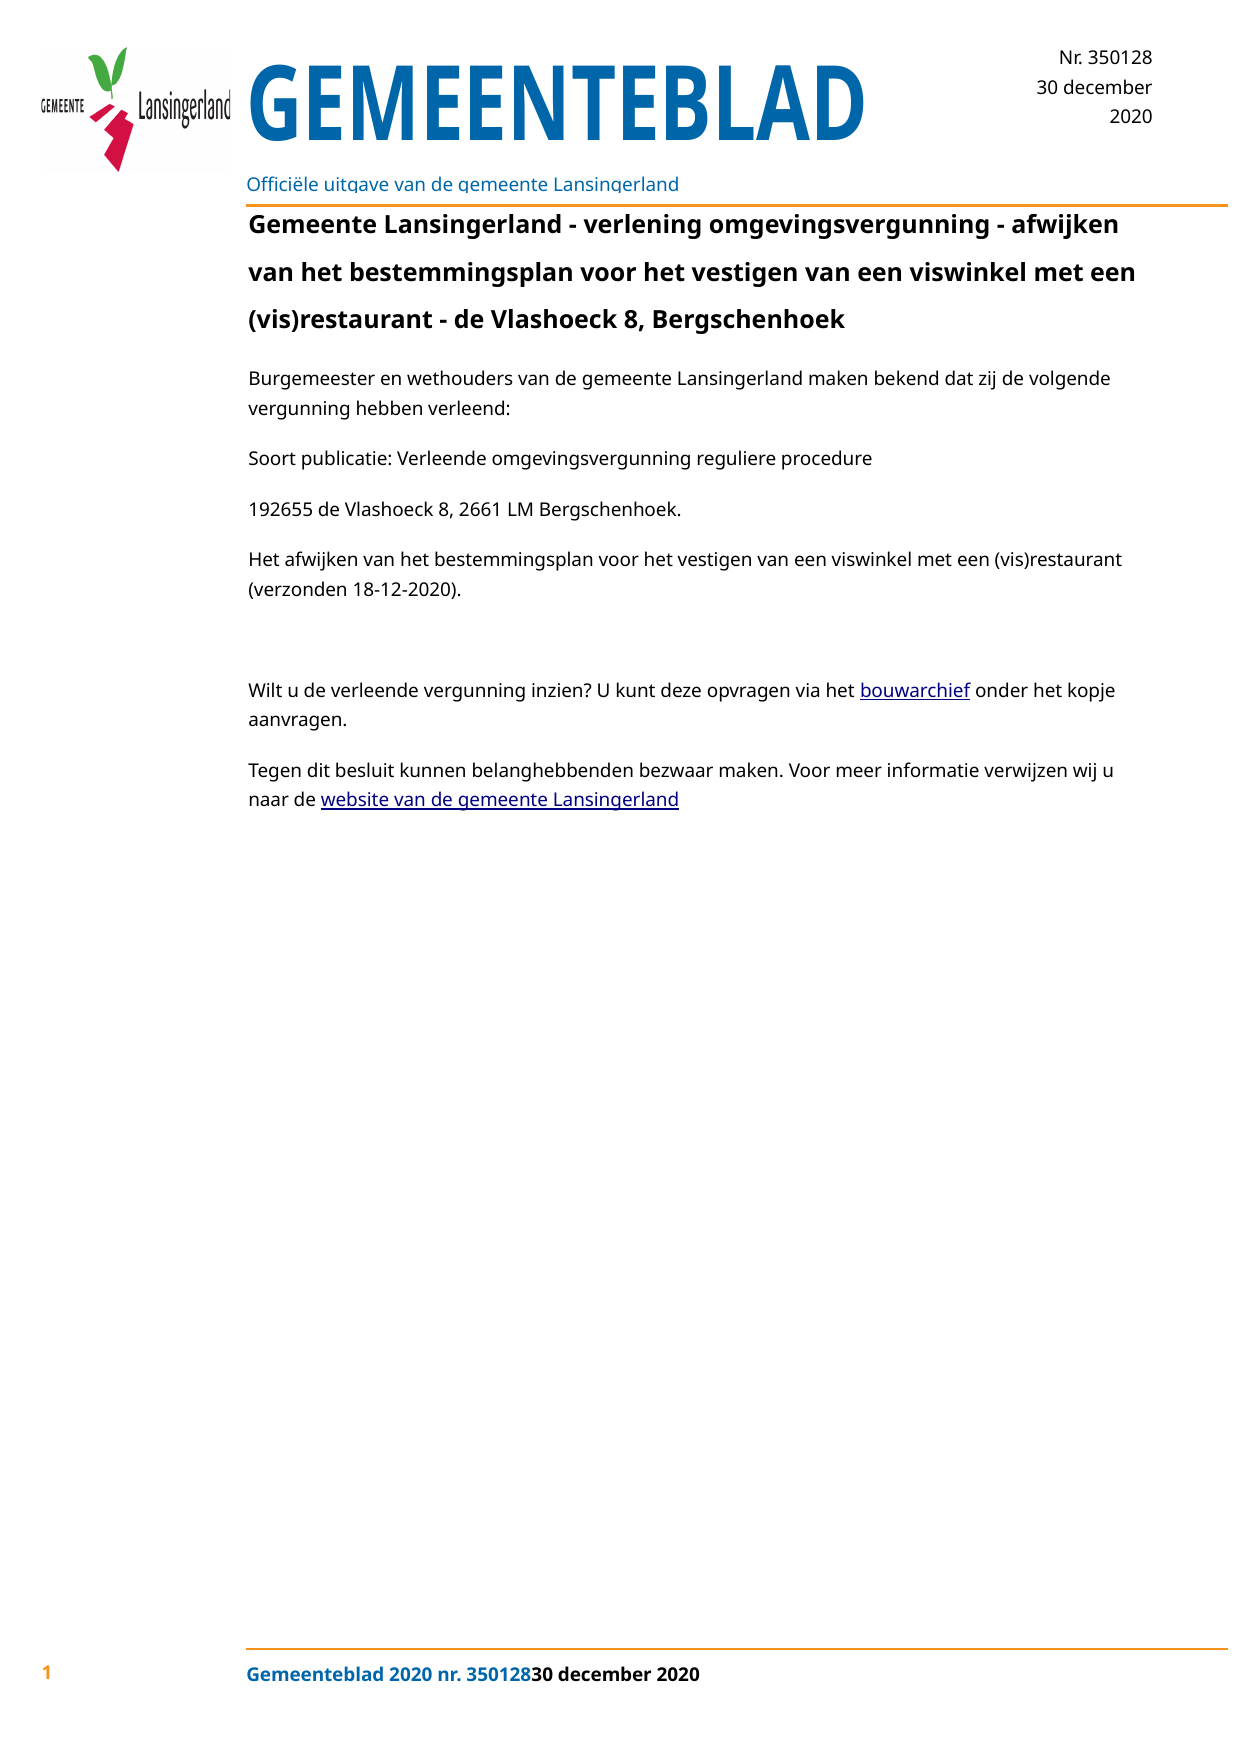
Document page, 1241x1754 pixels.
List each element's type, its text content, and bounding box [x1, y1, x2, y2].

text Soort publicatie: Verleende omgevingsvergunning reguliere procedure [248, 446, 1152, 471]
text 192655 de Vlashoeck 8, 2661 LM Bergschenhoek. [248, 496, 1152, 522]
text Burgemeester en wethouders van de gemeente Lansingerland maken bekend dat zij de volgende vergunning hebben verleend: [248, 366, 1152, 421]
text Gemeente Lansingerland - verlening omgevingsvergunning - afwijken van het bestemmingsplan voor het vestigen van een viswinkel met een (vis)restaurant - de Vlashoeck 8, Bergschenhoek [248, 207, 1152, 336]
text Tegen dit besluit kunnen belanghebbenden bezwaar maken. Voor meer informatie verwijzen wij u naar de website van de gemeente Lansingerland [248, 757, 1152, 812]
text Wilt u de verleende vergunning inzien? U kunt deze opvragen via het bouwarchief onder het kopje aanvragen. [248, 677, 1152, 732]
picture [41, 47, 231, 172]
text Het afwijken van het bestemmingsplan voor het vestigen van een viswinkel met een (vis)restaurant (verzonden 18-12-2020). [248, 546, 1152, 602]
